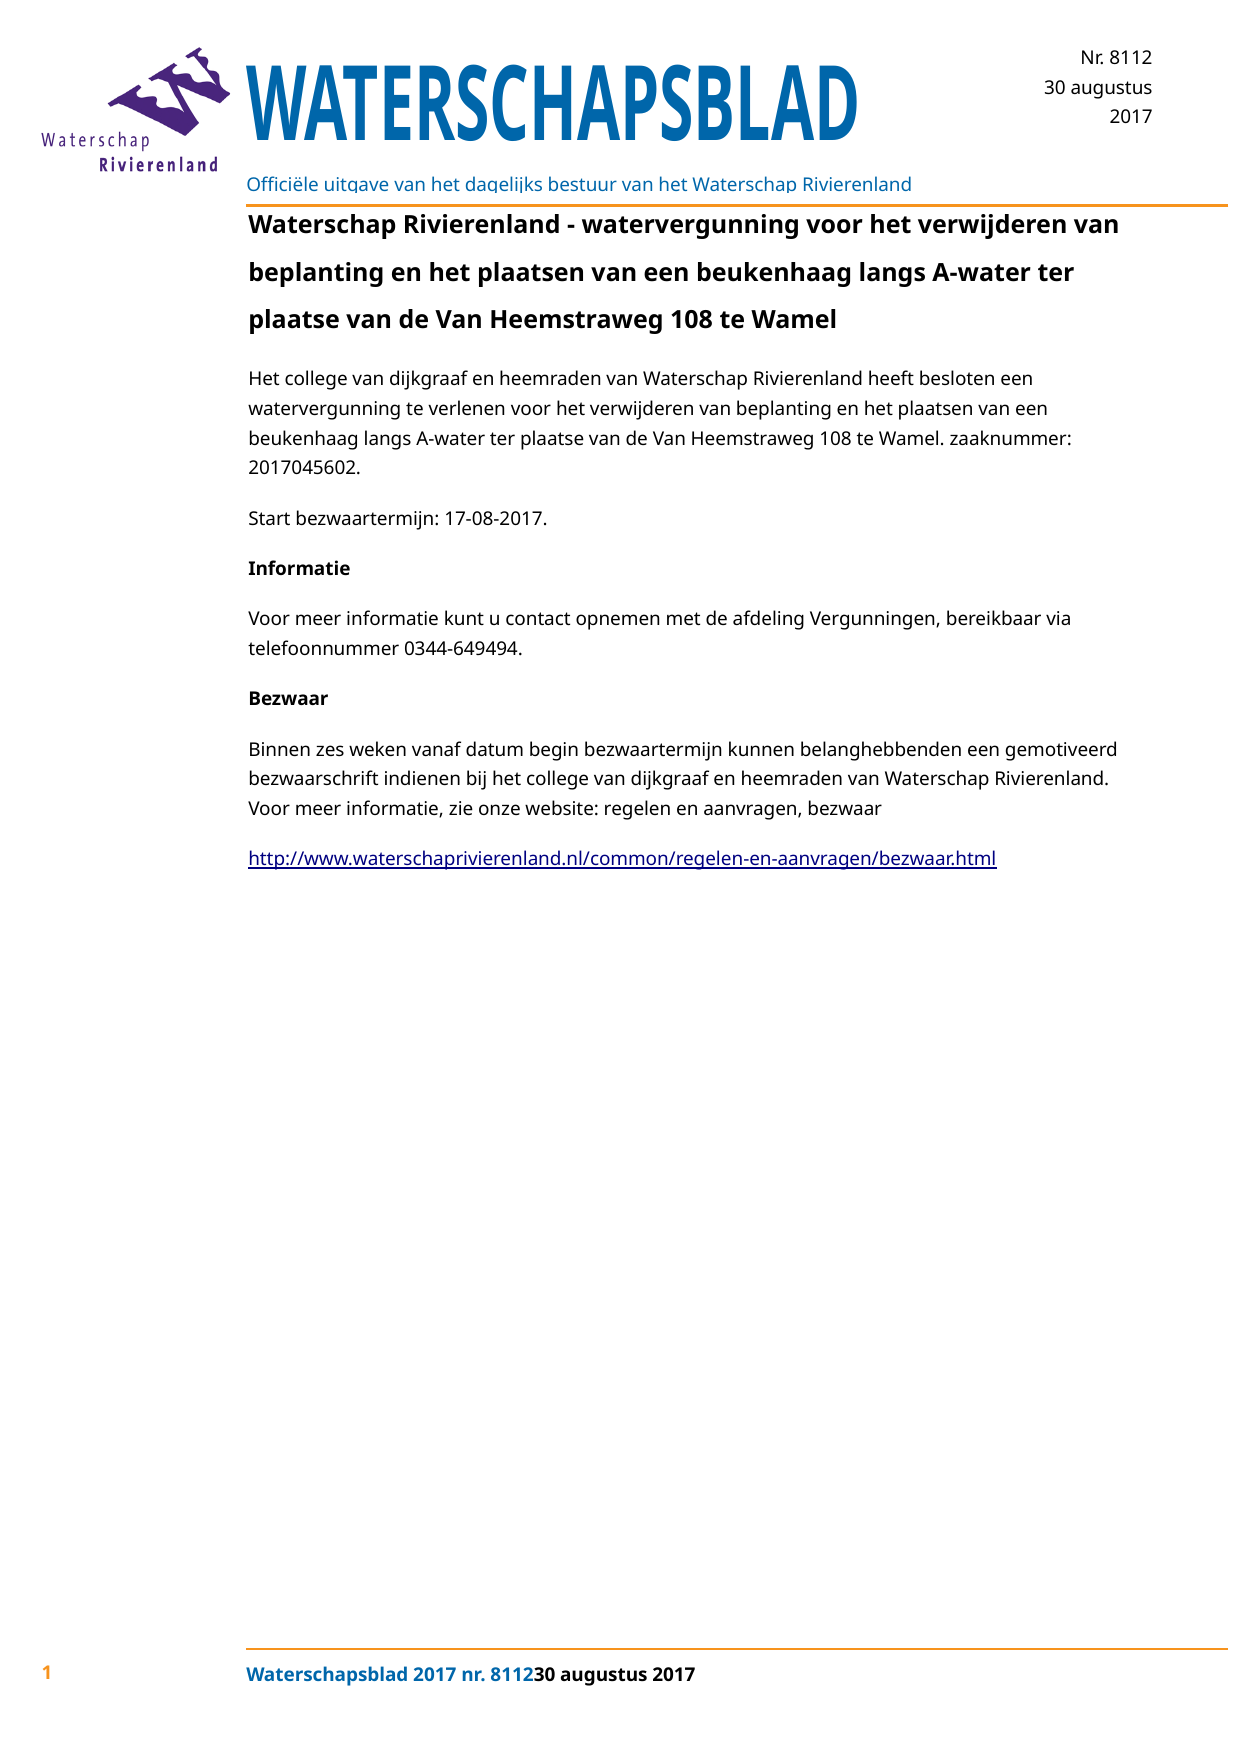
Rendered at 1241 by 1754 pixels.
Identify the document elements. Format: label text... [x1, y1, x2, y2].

text Bezwaar [248, 686, 1152, 711]
text Binnen zes weken vanaf datum begin bezwaartermijn kunnen belanghebbenden een gemotiveerd bezwaarschrift indienen bij het college van dijkgraaf en heemraden van Waterschap Rivierenland. Voor meer informatie, zie onze website: regelen en aanvragen, bezwaar [248, 736, 1152, 821]
text Waterschap Rivierenland - watervergunning voor het verwijderen van beplanting en het plaatsen van een beukenhaag langs A-water ter plaatse van de Van Heemstraweg 108 te Wamel [248, 207, 1152, 336]
text Het college van dijkgraaf en heemraden van Waterschap Rivierenland heeft besloten een watervergunning te verlenen voor het verwijderen van beplanting en het plaatsen van een beukenhaag langs A-water ter plaatse van de Van Heemstraweg 108 te Wamel. zaaknummer: 2017045602. [248, 366, 1152, 480]
text Voor meer informatie kunt u contact opnemen met de afdeling Vergunningen, bereikbaar via telefoonnummer 0344-649494. [248, 606, 1152, 661]
text Start bezwaartermijn: 17-08-2017. [248, 505, 1152, 530]
picture [41, 47, 231, 172]
text http://www.waterschaprivierenland.nl/common/regelen-en-aanvragen/bezwaar.html [248, 846, 1152, 871]
text Informatie [248, 555, 1152, 581]
